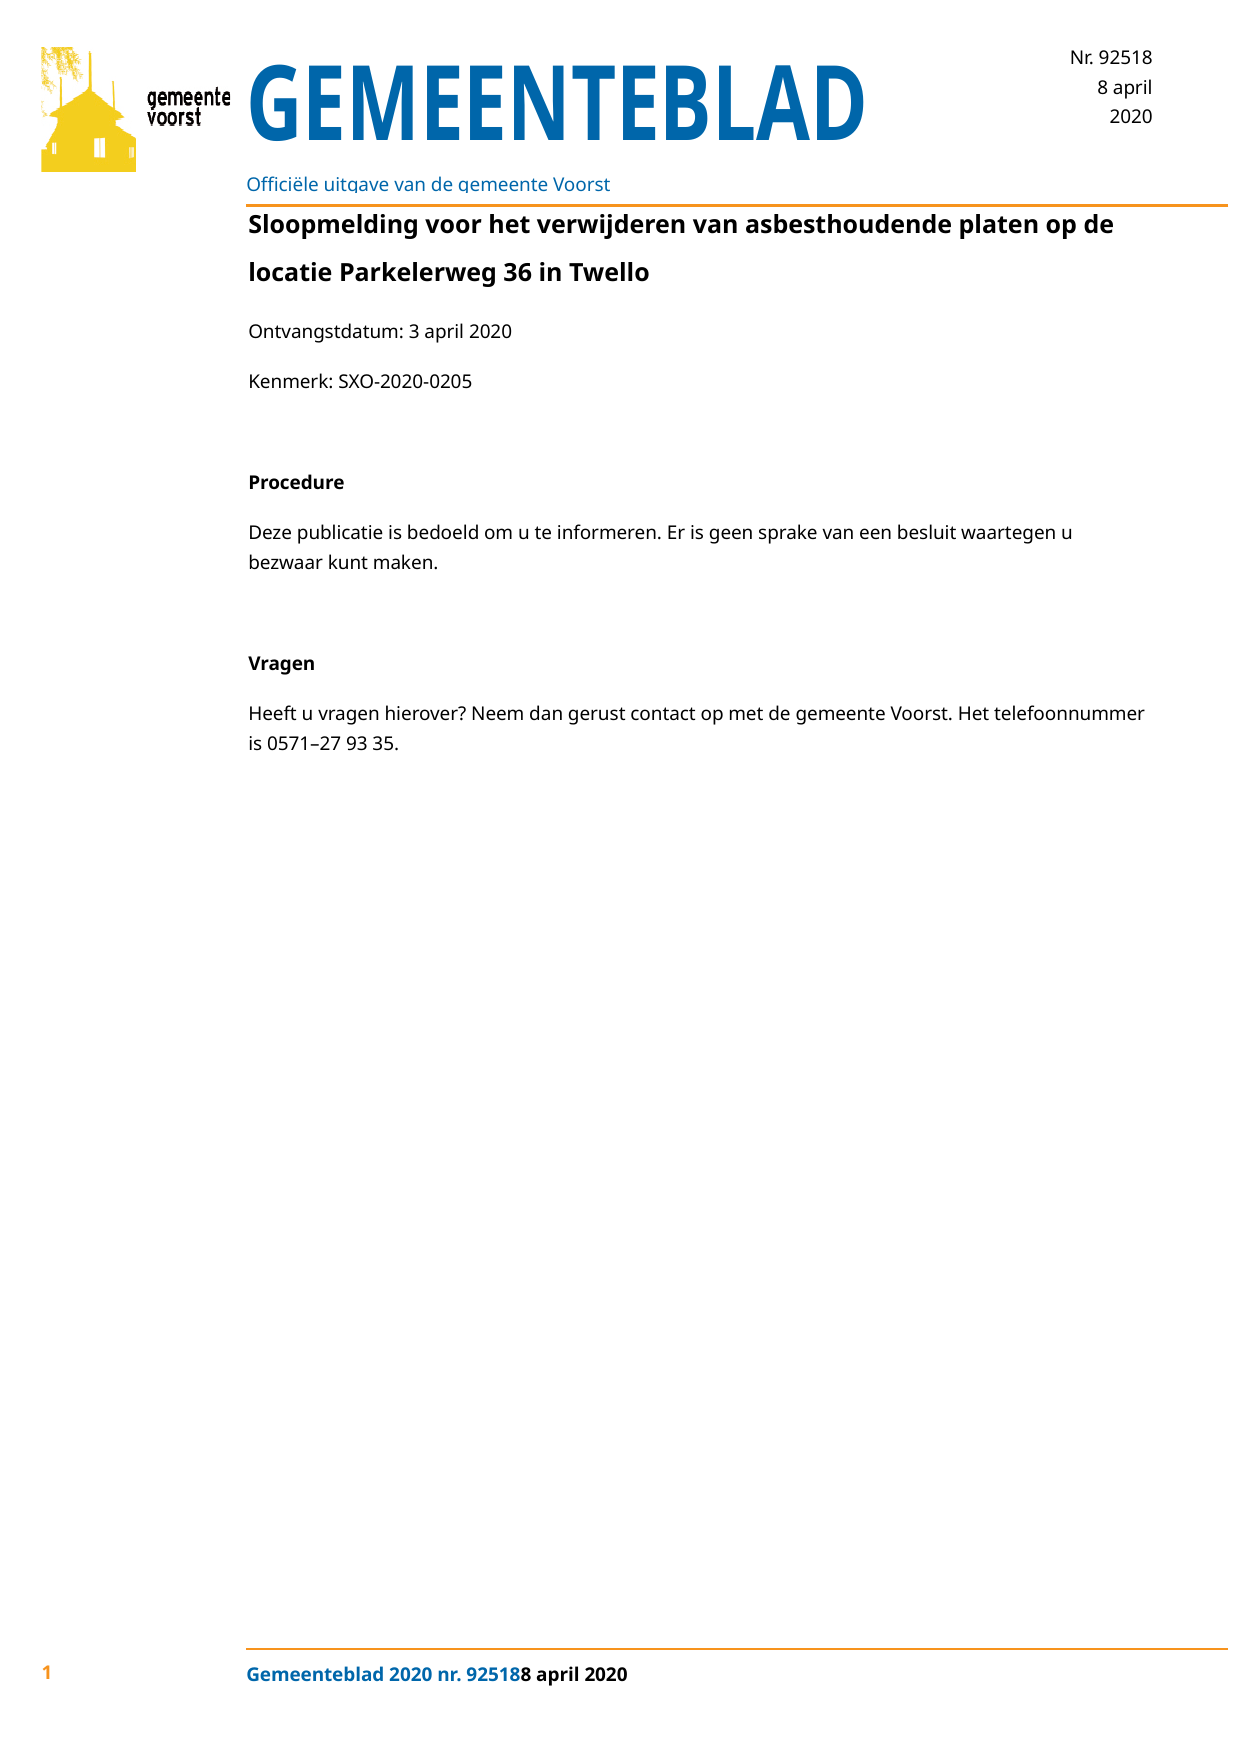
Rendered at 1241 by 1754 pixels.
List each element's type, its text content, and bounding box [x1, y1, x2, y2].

text Procedure [248, 469, 1152, 495]
text Heeft u vragen hierover? Neem dan gerust contact op met de gemeente Voorst. Het telefoonnummer is 0571–27 93 35. [248, 700, 1152, 756]
text Ontvangstdatum: 3 april 2020 [248, 318, 1152, 344]
text Kenmerk: SXO-2020-0205 [248, 368, 1152, 394]
text Sloopmelding voor het verwijderen van asbesthoudende platen op de locatie Parkelerweg 36 in Twello [248, 207, 1152, 288]
picture [41, 47, 231, 172]
text Deze publicatie is bedoeld om u te informeren. Er is geen sprake van een besluit waartegen u bezwaar kunt maken. [248, 519, 1152, 575]
text Vragen [248, 650, 1152, 676]
